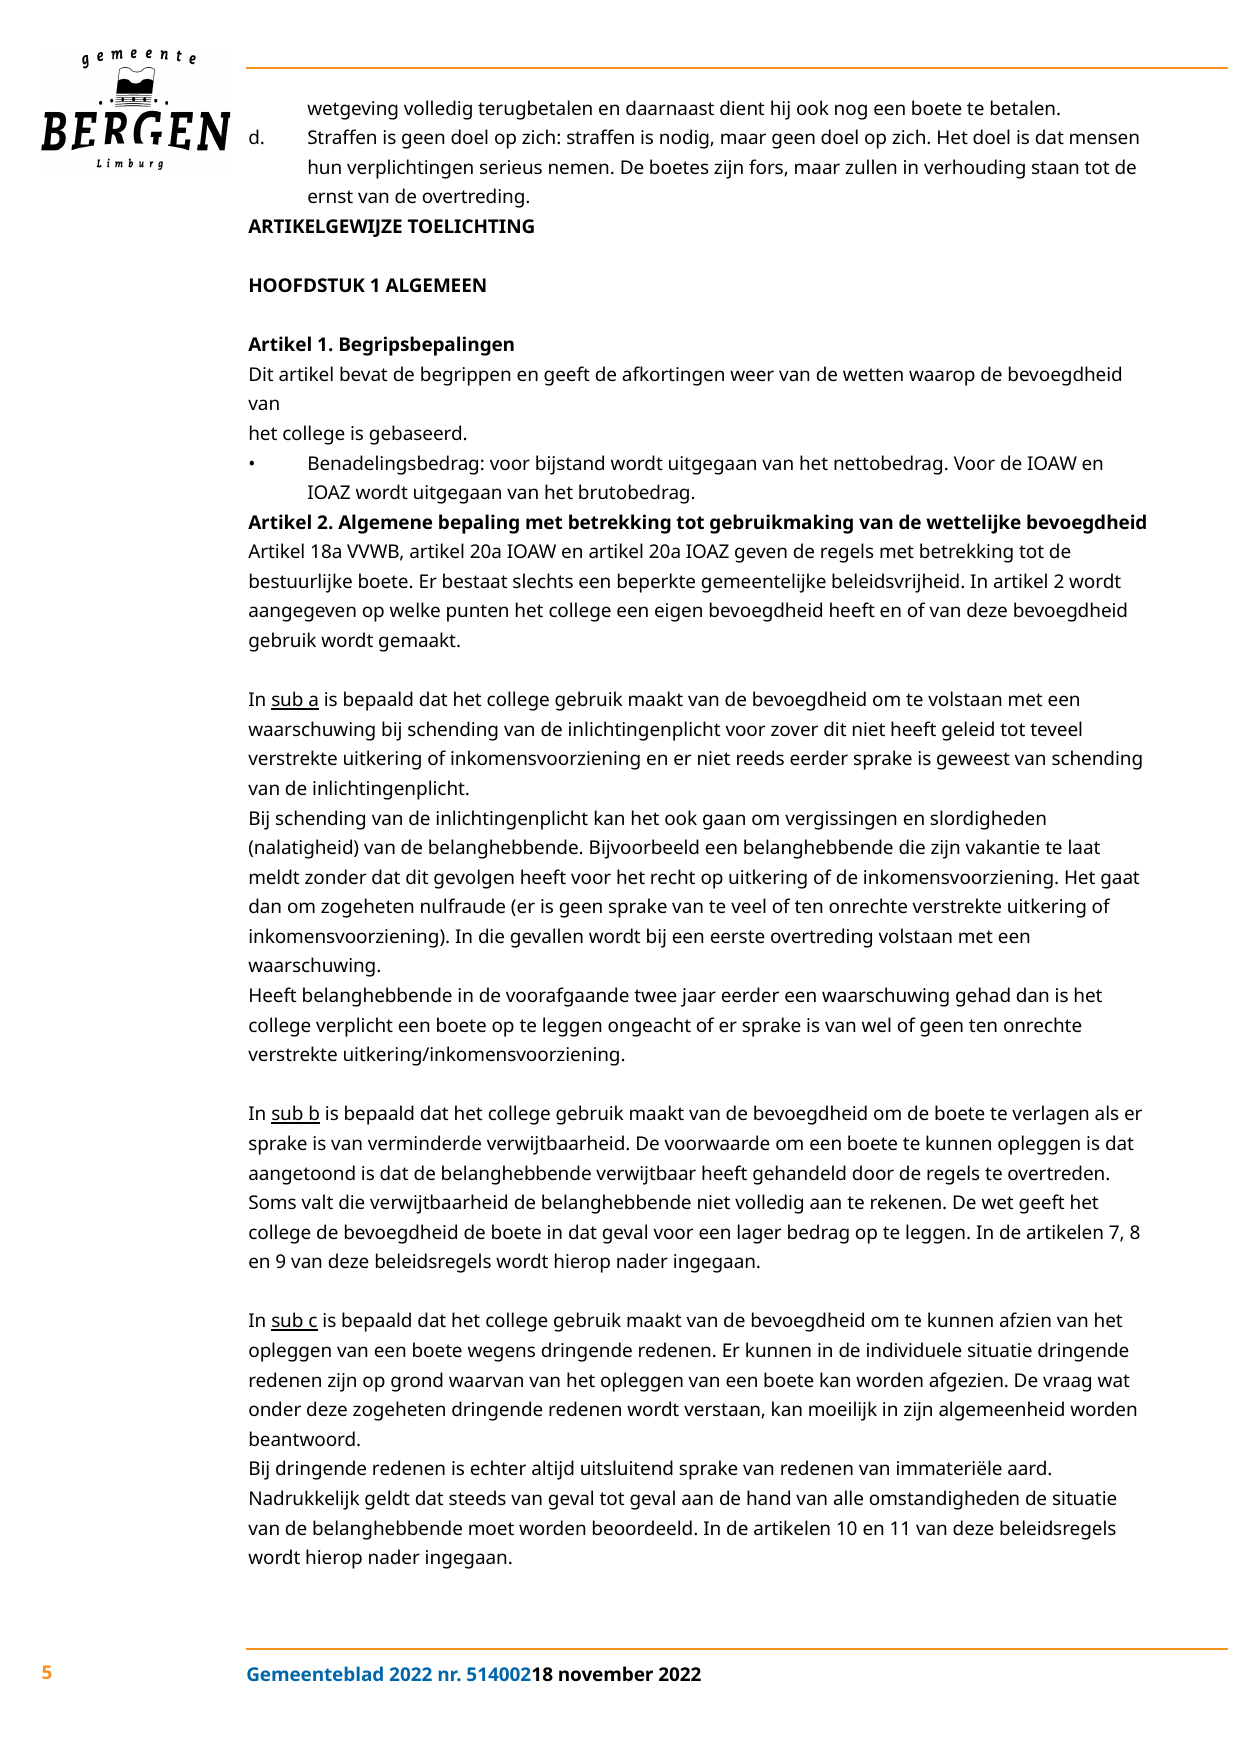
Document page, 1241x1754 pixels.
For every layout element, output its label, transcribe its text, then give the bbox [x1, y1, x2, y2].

text Artikel 18a VVWB, artikel 20a IOAW en artikel 20a IOAZ geven de regels met betrekking tot de bestuurlijke boete. Er bestaat slechts een beperkte gemeentelijke beleidsvrijheid. In artikel 2 wordt aangegeven op welke punten het college een eigen bevoegdheid heeft en of van deze bevoegdheid gebruik wordt gemaakt. [248, 538, 1152, 653]
list Benadelingsbedrag: voor bijstand wordt uitgegaan van het nettobedrag. Voor de IOAW en IOAZ wordt uitgegaan van het brutobedrag. [248, 450, 1152, 505]
picture [41, 47, 231, 172]
text Dit artikel bevat de begrippen en geeft de afkortingen weer van de wetten waarop de bevoegdheid van [248, 361, 1152, 416]
text In sub a is bepaald dat het college gebruik maakt van de bevoegdheid om te volstaan met een waarschuwing bij schending van de inlichtingenplicht voor zover dit niet heeft geleid tot teveel verstrekte uitkering of inkomensvoorziening en er niet reeds eerder sprake is geweest van schending van de inlichtingenplicht. [248, 686, 1152, 801]
text Artikel 1. Begripsbepalingen [248, 331, 1152, 357]
list Straffen is geen doel op zich: straffen is nodig, maar geen doel op zich. Het doel is dat mensen hun verplichtingen serieus nemen. De boetes zijn fors, maar zullen in verhouding staan tot de ernst van de overtreding. [248, 124, 1152, 209]
text ARTIKELGEWIJZE TOELICHTING [248, 213, 1152, 239]
text het college is gebaseerd. [248, 420, 1152, 446]
text Bij dringende redenen is echter altijd uitsluitend sprake van redenen van immateriële aard. Nadrukkelijk geldt dat steeds van geval tot geval aan de hand van alle omstandigheden de situatie van de belanghebbende moet worden beoordeeld. In de artikelen 10 en 11 van deze beleidsregels wordt hierop nader ingegaan. [248, 1456, 1152, 1570]
text HOOFDSTUK 1 ALGEMEEN [248, 272, 1152, 298]
list wetgeving volledig terugbetalen en daarnaast dient hij ook nog een boete te betalen. [248, 95, 1152, 121]
text Heeft belanghebbende in de voorafgaande twee jaar eerder een waarschuwing gehad dan is het college verplicht een boete op te leggen ongeacht of er sprake is van wel of geen ten onrechte verstrekte uitkering/inkomensvoorziening. [248, 982, 1152, 1067]
text Bij schending van de inlichtingenplicht kan het ook gaan om vergissingen en slordigheden (nalatigheid) van de belanghebbende. Bijvoorbeeld een belanghebbende die zijn vakantie te laat meldt zonder dat dit gevolgen heeft voor het recht op uitkering of de inkomensvoorziening. Het gaat dan om zogeheten nulfraude (er is geen sprake van te veel of ten onrechte verstrekte uitkering of inkomensvoorziening). In die gevallen wordt bij een eerste overtreding volstaan met een waarschuwing. [248, 805, 1152, 978]
text Artikel 2. Algemene bepaling met betrekking tot gebruikmaking van de wettelijke bevoegdheid [248, 509, 1152, 535]
text In sub c is bepaald dat het college gebruik maakt van de bevoegdheid om te kunnen afzien van het opleggen van een boete wegens dringende redenen. Er kunnen in de individuele situatie dringende redenen zijn op grond waarvan van het opleggen van een boete kan worden afgezien. De vraag wat onder deze zogeheten dringende redenen wordt verstaan, kan moeilijk in zijn algemeenheid worden beantwoord. [248, 1308, 1152, 1452]
text In sub b is bepaald dat het college gebruik maakt van de bevoegdheid om de boete te verlagen als er sprake is van verminderde verwijtbaarheid. De voorwaarde om een boete te kunnen opleggen is dat aangetoond is dat de belanghebbende verwijtbaar heeft gehandeld door de regels te overtreden. Soms valt die verwijtbaarheid de belanghebbende niet volledig aan te rekenen. De wet geeft het college de bevoegdheid de boete in dat geval voor een lager bedrag op te leggen. In de artikelen 7, 8 en 9 van deze beleidsregels wordt hierop nader ingegaan. [248, 1101, 1152, 1274]
